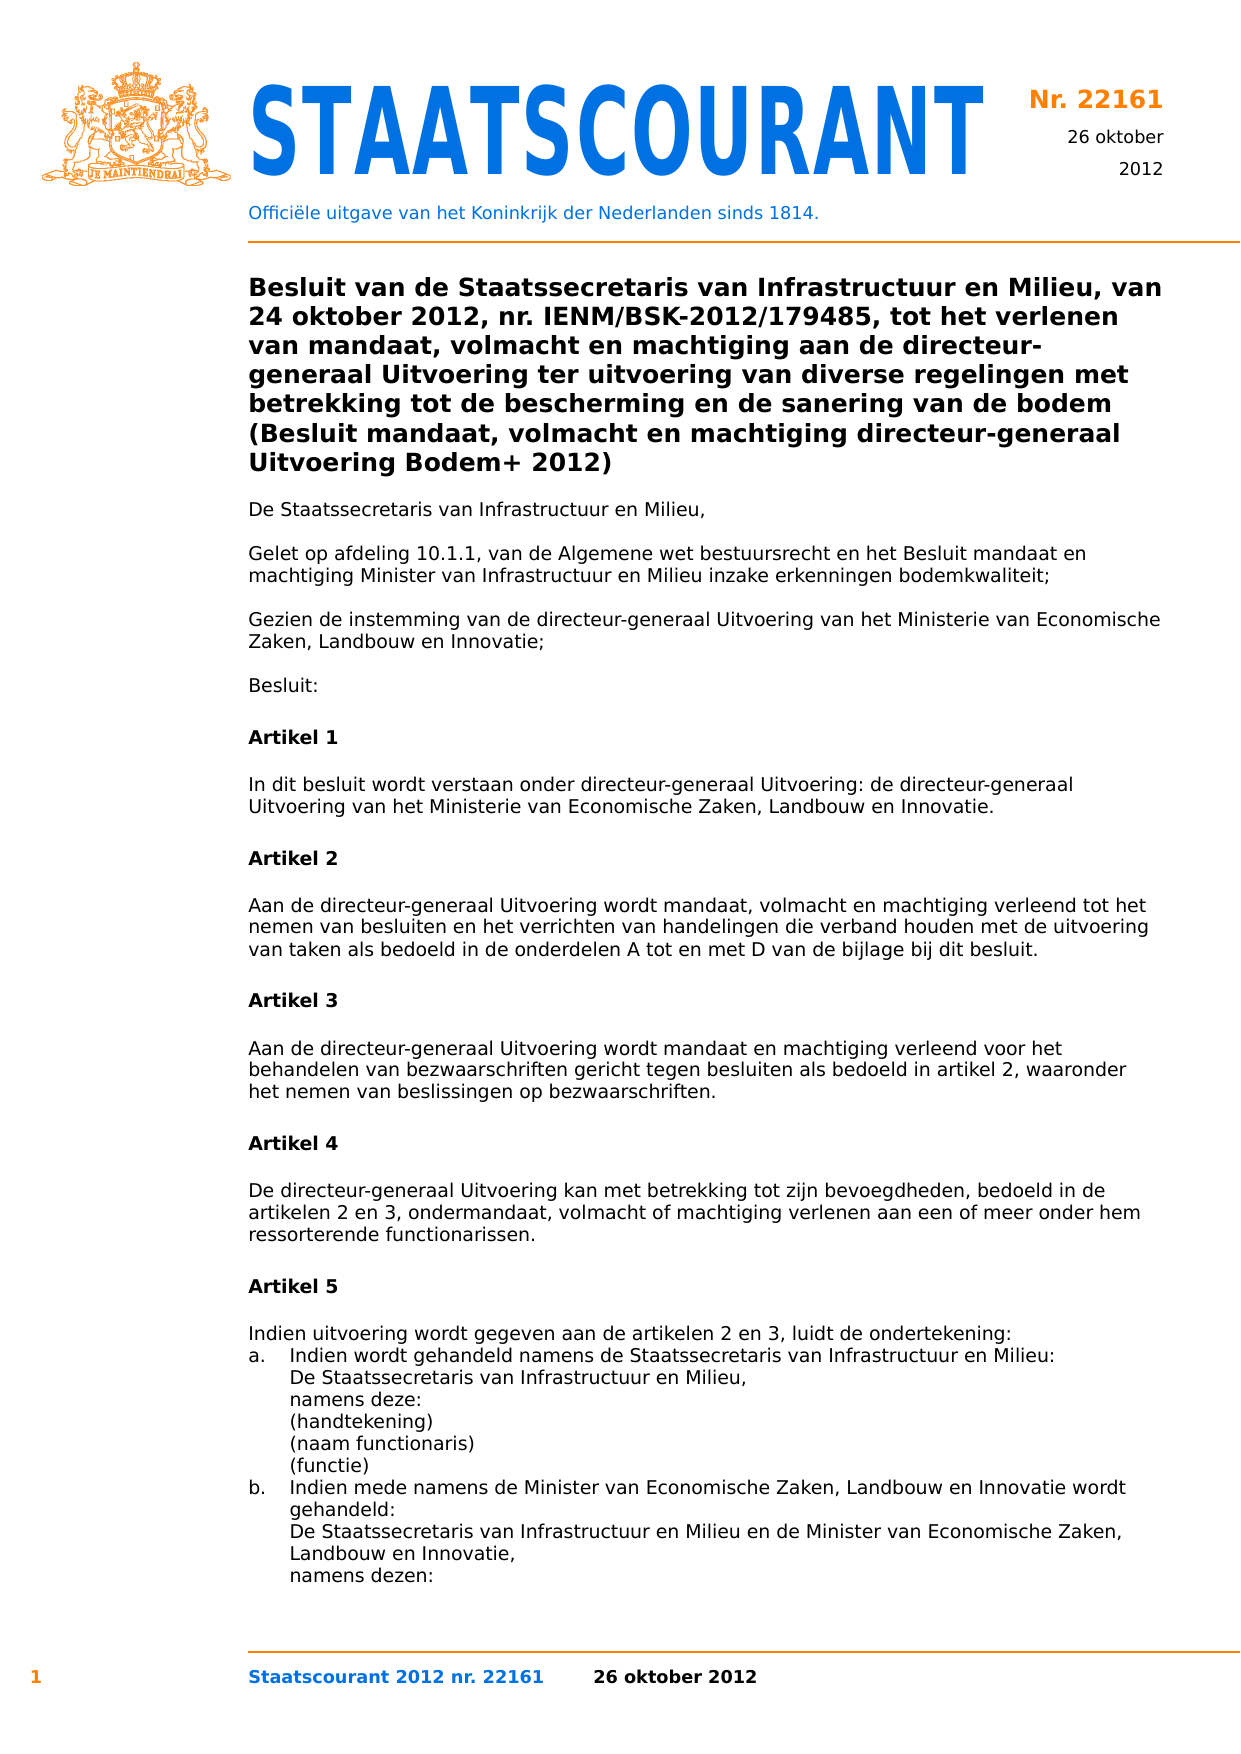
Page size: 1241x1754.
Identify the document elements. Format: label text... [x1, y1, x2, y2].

table_header [25, 62, 248, 241]
table_cell Officiële uitgave van het Koninkrijk der Nederlanden sinds 1814. [248, 203, 1240, 241]
text (naam functionaris) [289, 1433, 1163, 1455]
text Gezien de instemming van de directeur-generaal Uitvoering van het Ministerie van Economische Zaken, Landbouw en Innovatie; [248, 609, 1163, 653]
text De Staatssecretaris van Infrastructuur en Milieu en de Minister van Economische Zaken, Landbouw en Innovatie, [289, 1521, 1163, 1565]
subtitle Artikel 1 [248, 727, 1163, 748]
table_cell 2012 [998, 153, 1240, 203]
text Besluit: [248, 674, 1163, 697]
table_cell 26 oktober [998, 121, 1240, 153]
subtitle Artikel 2 [248, 847, 1163, 869]
table_header Nr. 22161 [998, 62, 1240, 121]
text Indien uitvoering wordt gegeven aan de artikelen 2 en 3, luidt de ondertekening: [248, 1323, 1163, 1345]
text namens dezen: [289, 1565, 1163, 1587]
text (functie) [289, 1455, 1163, 1477]
text De Staatssecretaris van Infrastructuur en Milieu, [289, 1367, 1163, 1389]
text De directeur-generaal Uitvoering kan met betrekking tot zijn bevoegdheden, bedoeld in de artikelen 2 en 3, ondermandaat, volmacht of machtiging verlenen aan een of meer onder hem ressorterende functionarissen. [248, 1180, 1163, 1246]
picture [41, 62, 231, 186]
text a. Indien wordt gehandeld namens de Staatssecretaris van Infrastructuur en Milieu: [248, 1345, 1163, 1367]
text De Staatssecretaris van Infrastructuur en Milieu, [248, 499, 1163, 521]
text namens deze: [289, 1389, 1163, 1411]
text Aan de directeur-generaal Uitvoering wordt mandaat en machtiging verleend voor het behandelen van bezwaarschriften gericht tegen besluiten als bedoeld in artikel 2, waaronder het nemen van beslissingen op bezwaarschriften. [248, 1037, 1163, 1103]
text Aan de directeur-generaal Uitvoering wordt mandaat, volmacht en machtiging verleend tot het nemen van besluiten en het verrichten van handelingen die verband houden met de uitvoering van taken als bedoeld in de onderdelen A tot en met D van de bijlage bij dit besluit. [248, 894, 1163, 960]
subtitle Artikel 4 [248, 1133, 1163, 1155]
subtitle Artikel 3 [248, 990, 1163, 1012]
subtitle Artikel 5 [248, 1276, 1163, 1298]
text Gelet op afdeling 10.1.1, van de Algemene wet bestuursrecht en het Besluit mandaat en machtiging Minister van Infrastructuur en Milieu inzake erkenningen bodemkwaliteit; [248, 543, 1163, 587]
text In dit besluit wordt verstaan onder directeur-generaal Uitvoering: de directeur-generaal Uitvoering van het Ministerie van Economische Zaken, Landbouw en Innovatie. [248, 773, 1163, 817]
text (handtekening) [289, 1411, 1163, 1433]
subtitle Besluit van de Staatssecretaris van Infrastructuur en Milieu, van 24 oktober 2012, nr. IENM/BSK-2012/179485, tot het verlenen van mandaat, volmacht en machtiging aan de directeur-generaal Uitvoering ter uitvoering van diverse regelingen met betrekking tot de bescherming en de sanering van de bodem (Besluit mandaat, volmacht en machtiging directeur-generaal Uitvoering Bodem+ 2012) [248, 273, 1163, 477]
table_header STAATSCOURANT [248, 62, 998, 203]
text b. Indien mede namens de Minister van Economische Zaken, Landbouw en Innovatie wordt gehandeld: [248, 1477, 1163, 1521]
